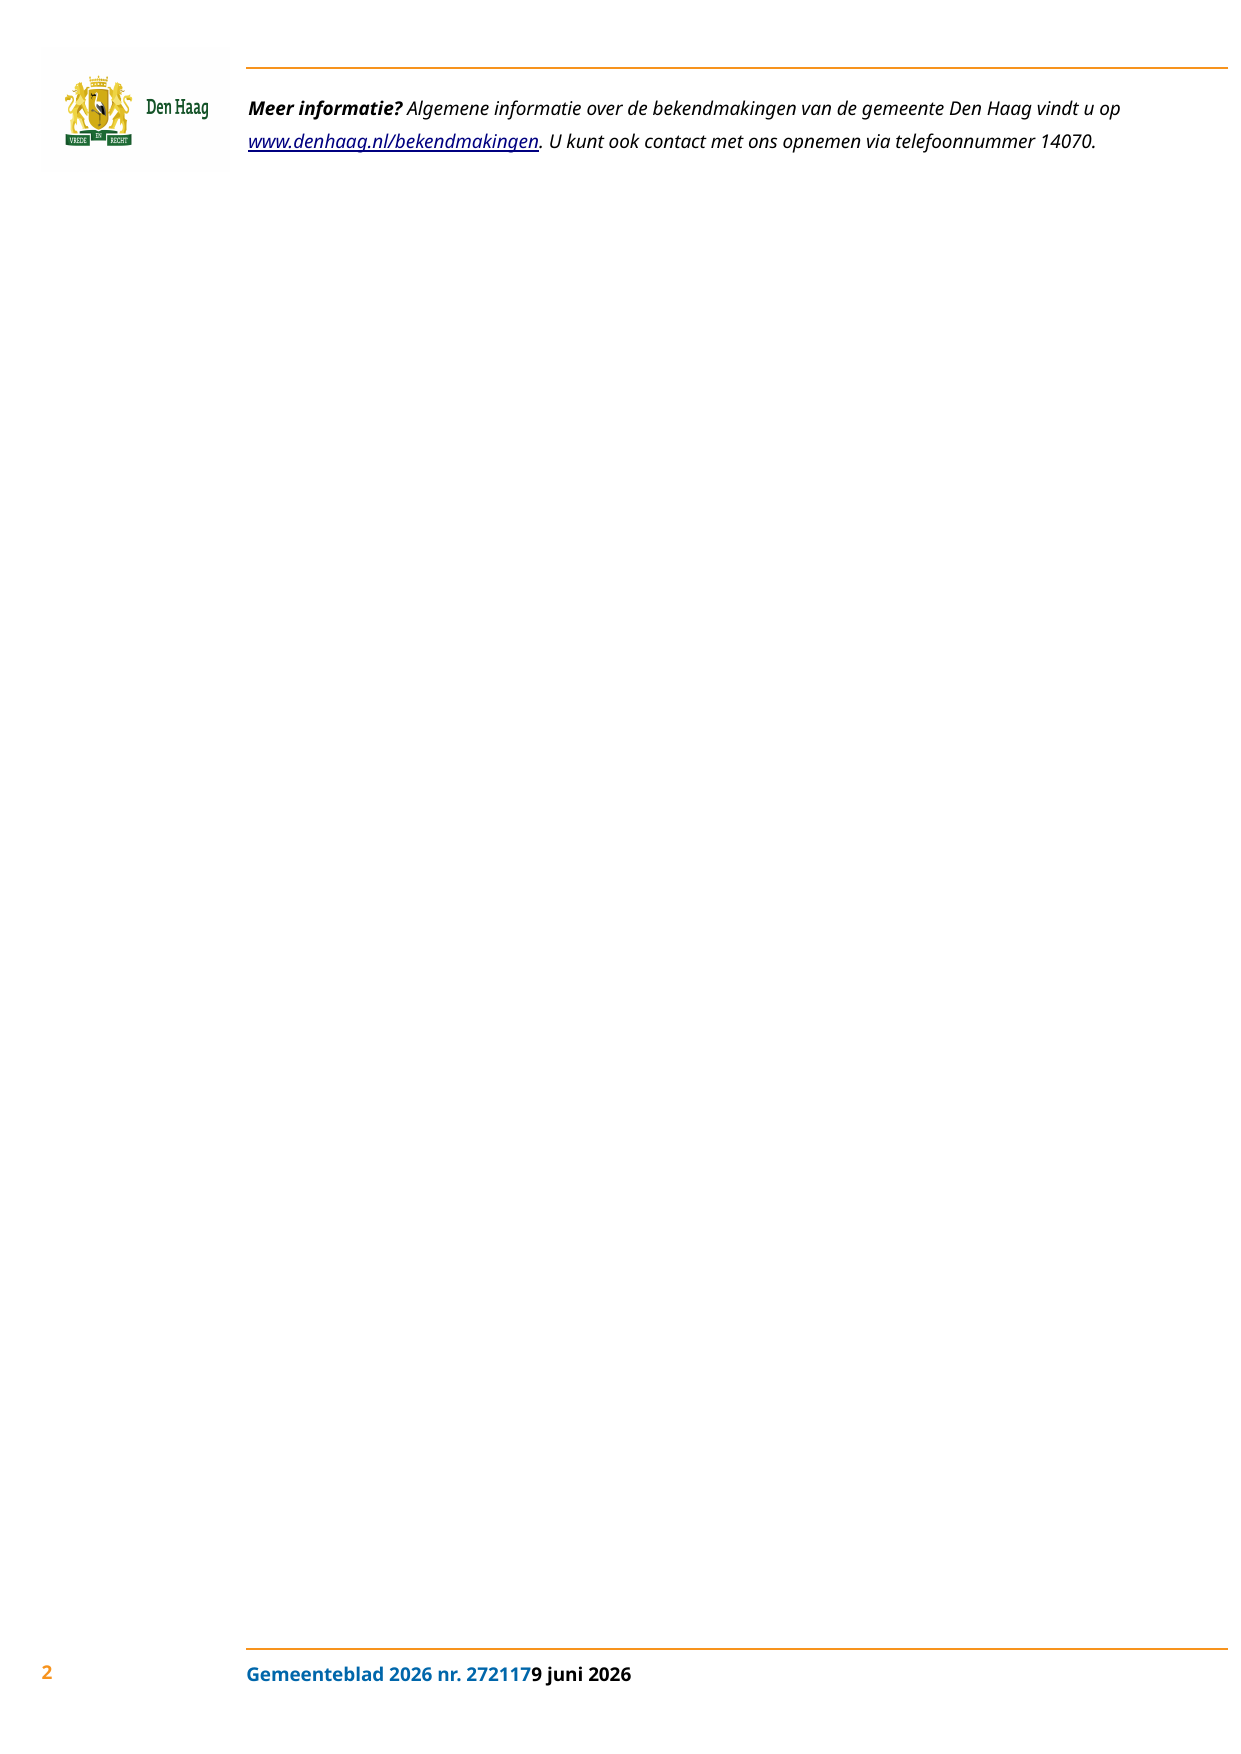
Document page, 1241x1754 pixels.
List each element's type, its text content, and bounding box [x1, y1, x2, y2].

picture [41, 47, 231, 172]
text Meer informatie? Algemene informatie over de bekendmakingen van de gemeente Den Haag vindt u op www.denhaag.nl/bekendmakingen. U kunt ook contact met ons opnemen via telefoonnummer 14070. [248, 95, 1152, 154]
